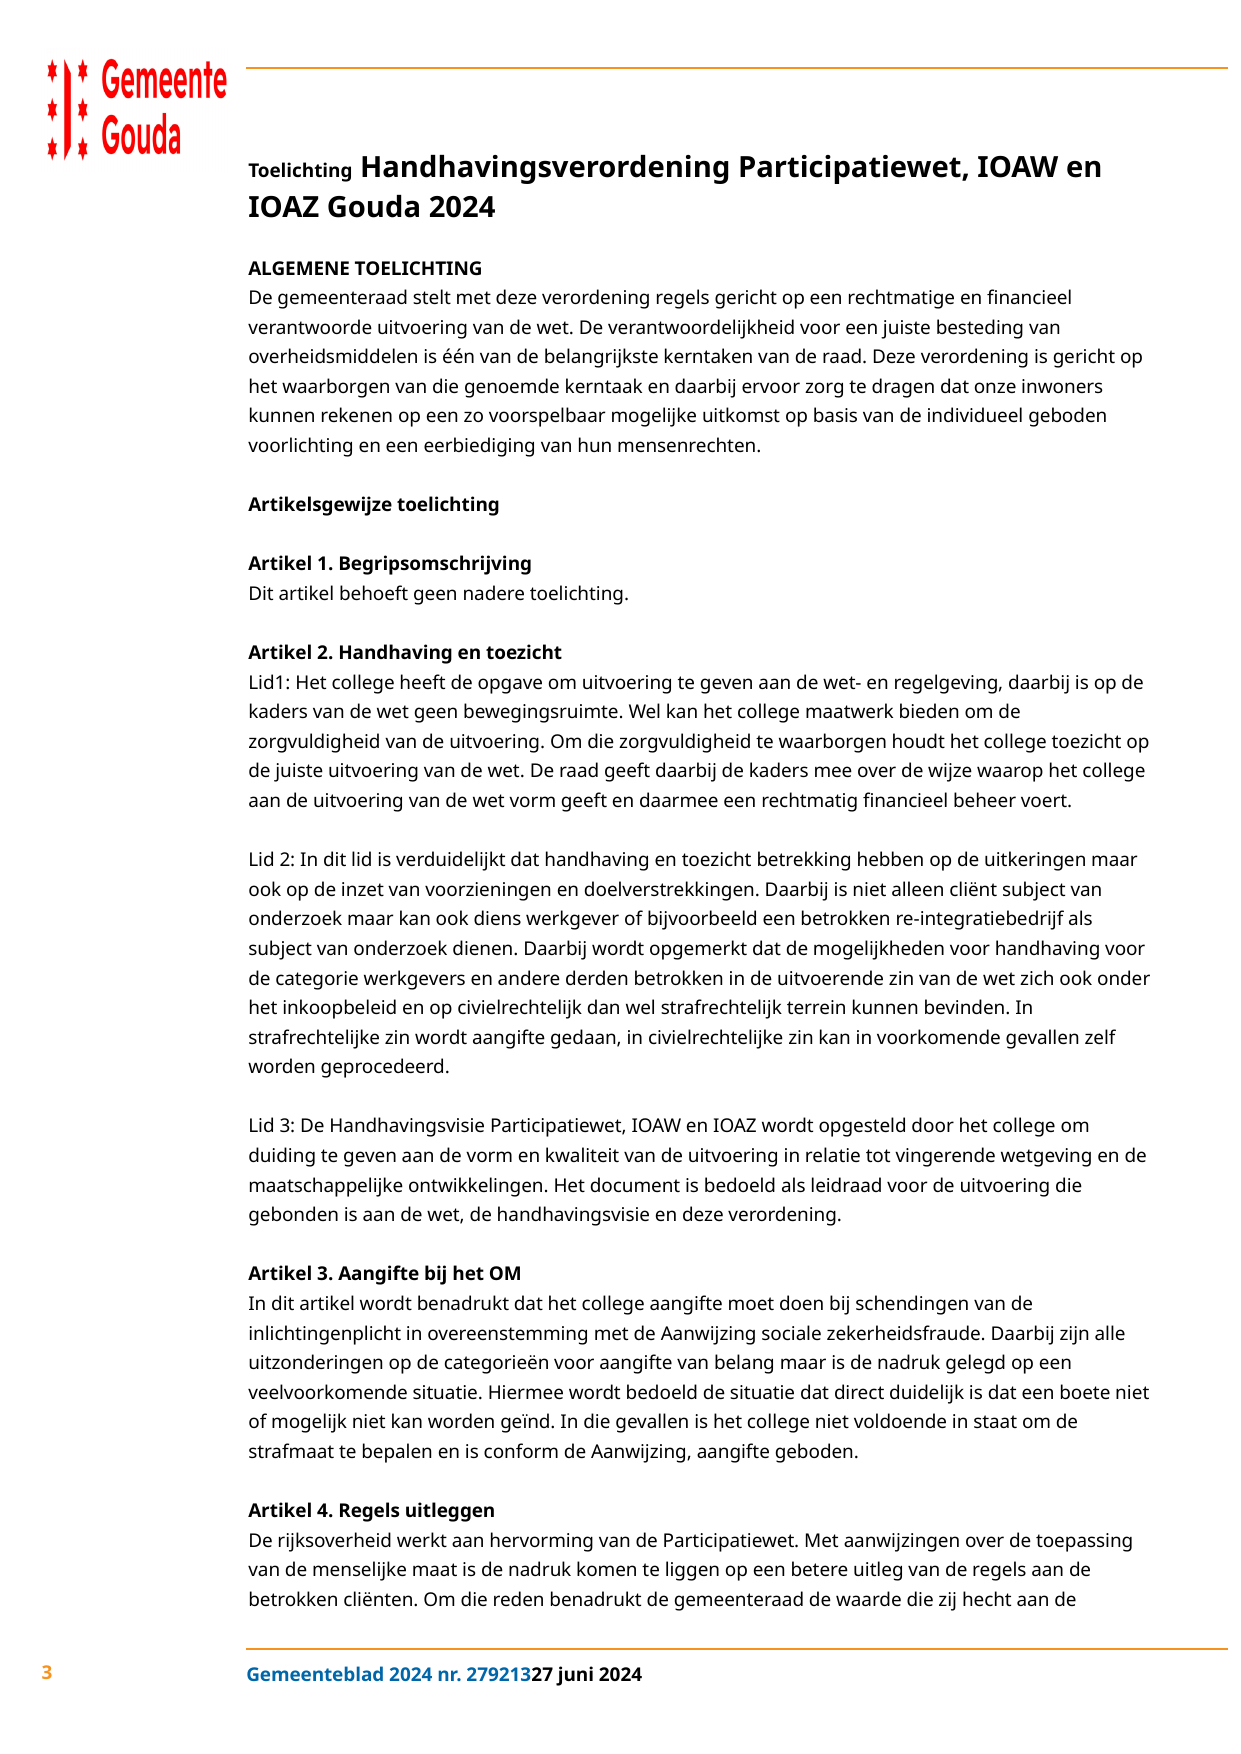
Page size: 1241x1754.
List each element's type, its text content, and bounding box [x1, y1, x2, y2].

text In dit artikel wordt benadrukt dat het college aangifte moet doen bij schendingen van de inlichtingenplicht in overeenstemming met de Aanwijzing sociale zekerheidsfraude. Daarbij zijn alle uitzonderingen op de categorieën voor aangifte van belang maar is de nadruk gelegd op een veelvoorkomende situatie. Hiermee wordt bedoeld de situatie dat direct duidelijk is dat een boete niet of mogelijk niet kan worden geïnd. In die gevallen is het college niet voldoende in staat om de strafmaat te bepalen en is conform de Aanwijzing, aangifte geboden. [248, 1290, 1152, 1464]
text De gemeenteraad stelt met deze verordening regels gericht op een rechtmatige en financieel verantwoorde uitvoering van de wet. De verantwoordelijkheid voor een juiste besteding van overheidsmiddelen is één van de belangrijkste kerntaken van de raad. Deze verordening is gericht op het waarborgen van die genoemde kerntaak en daarbij ervoor zorg te dragen dat onze inwoners kunnen rekenen op een zo voorspelbaar mogelijke uitkomst op basis van de individueel geboden voorlichting en een eerbiediging van hun mensenrechten. [248, 284, 1152, 458]
text Lid 2: In dit lid is verduidelijkt dat handhaving en toezicht betrekking hebben op de uitkeringen maar ook op de inzet van voorzieningen en doelverstrekkingen. Daarbij is niet alleen cliënt subject van onderzoek maar kan ook diens werkgever of bijvoorbeeld een betrokken re-integratiebedrijf als subject van onderzoek dienen. Daarbij wordt opgemerkt dat de mogelijkheden voor handhaving voor de categorie werkgevers en andere derden betrokken in de uitvoerende zin van de wet zich ook onder het inkoopbeleid en op civielrechtelijk dan wel strafrechtelijk terrein kunnen bevinden. In strafrechtelijke zin wordt aangifte gedaan, in civielrechtelijke zin kan in voorkomende gevallen zelf worden geprocedeerd. [248, 846, 1152, 1079]
text Artikelsgewijze toelichting [248, 491, 1152, 517]
text ALGEMENE TOELICHTING [248, 255, 1152, 281]
text Artikel 4. Regels uitleggen [248, 1497, 1152, 1523]
text Artikel 2. Handhaving en toezicht [248, 639, 1152, 665]
text Lid 3: De Handhavingsvisie Participatiewet, IOAW en IOAZ wordt opgesteld door het college om duiding te geven aan de vorm en kwaliteit van de uitvoering in relatie tot vingerende wetgeving en de maatschappelijke ontwikkelingen. Het document is bedoeld als leidraad voor de uitvoering die gebonden is aan de wet, de handhavingsvisie en deze verordening. [248, 1113, 1152, 1227]
picture [41, 47, 231, 172]
text Lid1: Het college heeft de opgave om uitvoering te geven aan de wet- en regelgeving, daarbij is op de kaders van de wet geen bewegingsruimte. Wel kan het college maatwerk bieden om de zorgvuldigheid van de uitvoering. Om die zorgvuldigheid te waarborgen houdt het college toezicht op de juiste uitvoering van de wet. De raad geeft daarbij de kaders mee over de wijze waarop het college aan de uitvoering van de wet vorm geeft en daarmee een rechtmatig financieel beheer voert. [248, 669, 1152, 813]
text Artikel 3. Aangifte bij het OM [248, 1261, 1152, 1286]
text Artikel 1. Begripsomschrijving [248, 551, 1152, 576]
text Toelichting Handhavingsverordening Participatiewet, IOAW en IOAZ Gouda 2024 [248, 146, 1152, 226]
text Dit artikel behoeft geen nadere toelichting. [248, 580, 1152, 606]
text De rijksoverheid werkt aan hervorming van de Participatiewet. Met aanwijzingen over de toepassing van de menselijke maat is de nadruk komen te liggen op een betere uitleg van de regels aan de betrokken cliënten. Om die reden benadrukt de gemeenteraad de waarde die zij hecht aan de [248, 1527, 1152, 1612]
